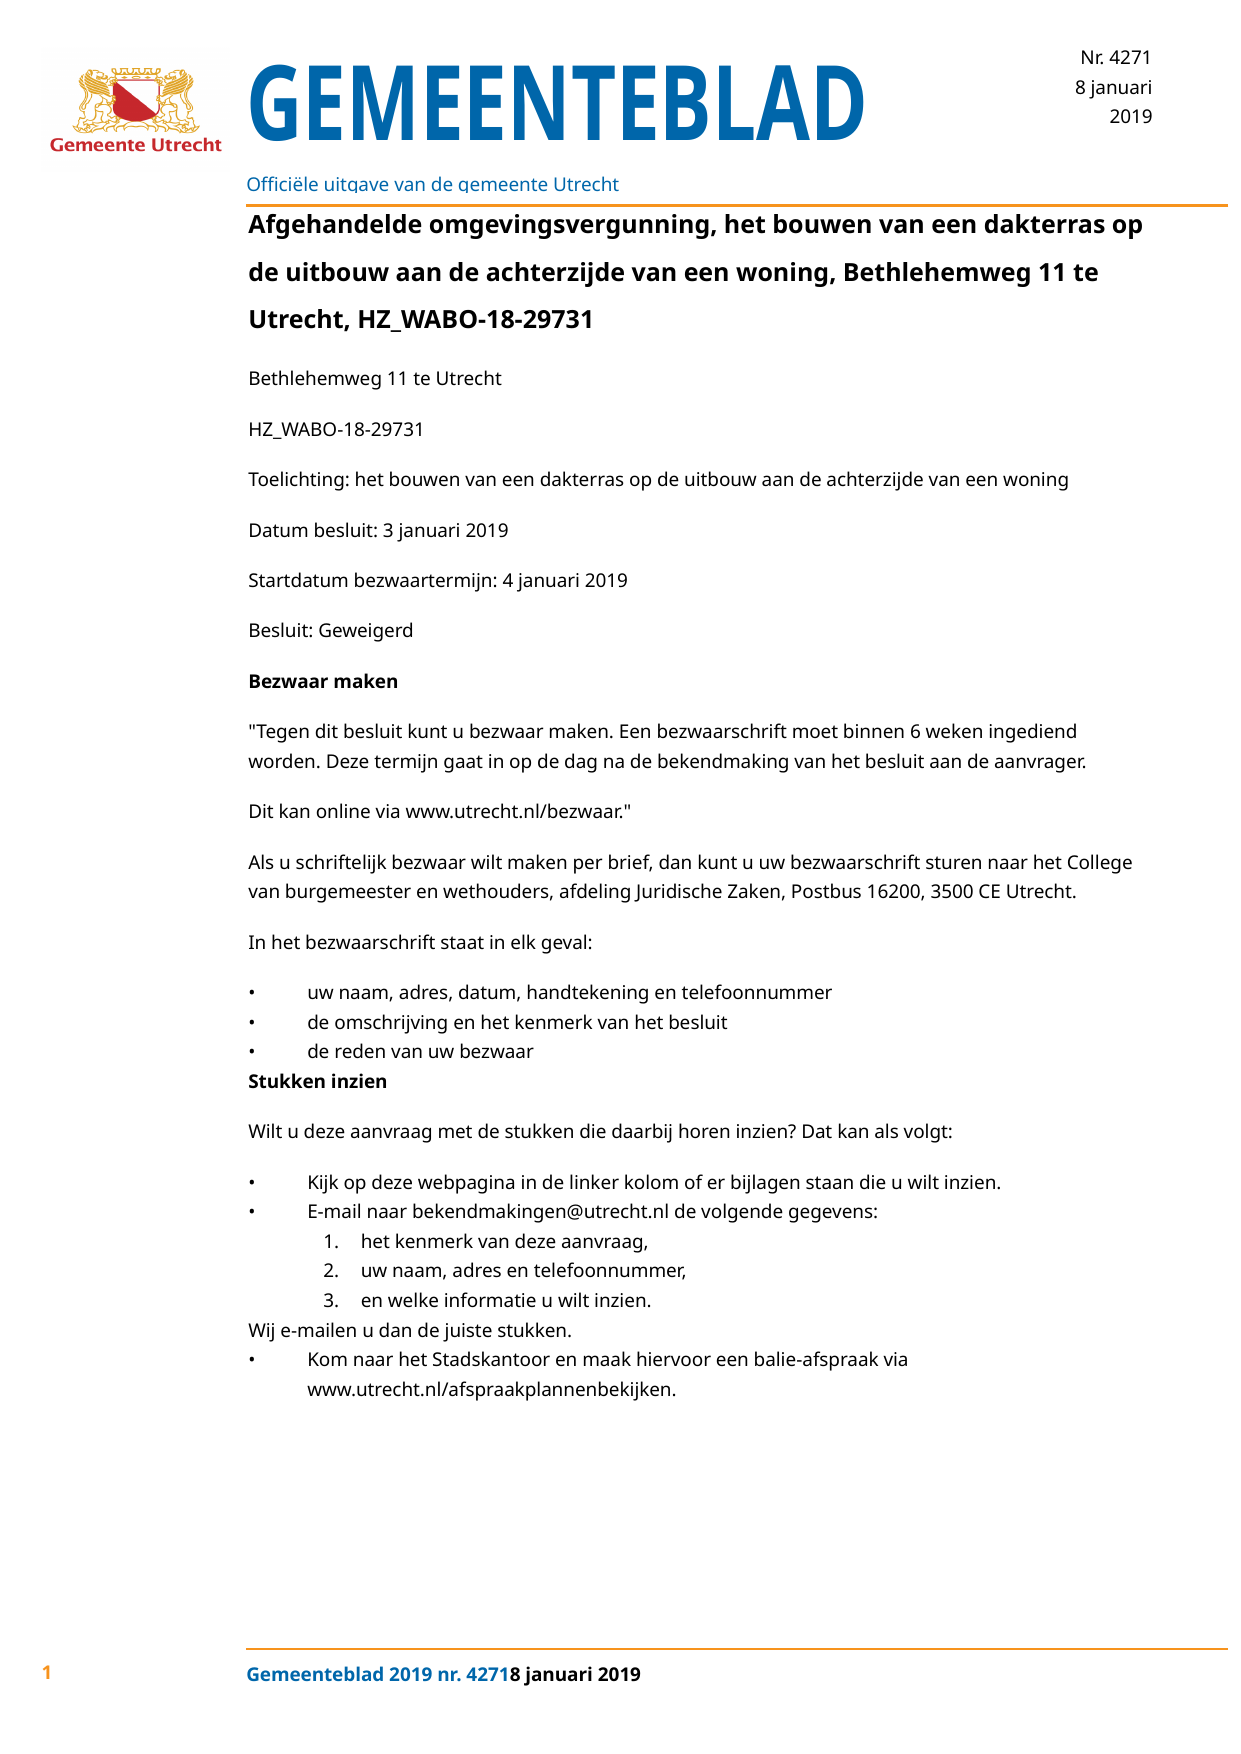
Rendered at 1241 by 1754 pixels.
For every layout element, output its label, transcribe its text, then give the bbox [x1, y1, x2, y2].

list en welke informatie u wilt inzien. [323, 1287, 1152, 1313]
text Bezwaar maken [248, 668, 1152, 694]
text Dit kan online via www.utrecht.nl/bezwaar." [248, 798, 1152, 824]
text Startdatum bezwaartermijn: 4 januari 2019 [248, 567, 1152, 593]
text Besluit: Geweigerd [248, 618, 1152, 643]
list E-mail naar bekendmakingen@utrecht.nl de volgende gegevens: [248, 1198, 1152, 1224]
text Toelichting: het bouwen van een dakterras op de uitbouw aan de achterzijde van een woning [248, 466, 1152, 492]
list de reden van uw bezwaar [248, 1038, 1152, 1064]
text Afgehandelde omgevingsvergunning, het bouwen van een dakterras op de uitbouw aan de achterzijde van een woning, Bethlehemweg 11 te Utrecht, HZ_WABO-18-29731 [248, 207, 1152, 336]
text HZ_WABO-18-29731 [248, 416, 1152, 442]
text "Tegen dit besluit kunt u bezwaar maken. Een bezwaarschrift moet binnen 6 weken ingediend worden. Deze termijn gaat in op de dag na de bekendmaking van het besluit aan de aanvrager. [248, 718, 1152, 774]
list de omschrijving en het kenmerk van het besluit [248, 1009, 1152, 1034]
text Datum besluit: 3 januari 2019 [248, 517, 1152, 542]
text Wij e-mailen u dan de juiste stukken. [248, 1317, 1152, 1342]
list uw naam, adres en telefoonnummer, [323, 1258, 1152, 1283]
list uw naam, adres, datum, handtekening en telefoonnummer [248, 979, 1152, 1005]
text Stukken inzien [248, 1068, 1152, 1094]
list Kom naar het Stadskantoor en maak hiervoor een balie-afspraak via www.utrecht.nl/afspraakplannenbekijken. [248, 1346, 1152, 1402]
text In het bezwaarschrift staat in elk geval: [248, 929, 1152, 954]
text Wilt u deze aanvraag met de stukken die daarbij horen inzien? Dat kan als volgt: [248, 1118, 1152, 1144]
text Als u schriftelijk bezwaar wilt maken per brief, dan kunt u uw bezwaarschrift sturen naar het College van burgemeester en wethouders, afdeling Juridische Zaken, Postbus 16200, 3500 CE Utrecht. [248, 849, 1152, 904]
picture [41, 47, 231, 172]
list Kijk op deze webpagina in de linker kolom of er bijlagen staan die u wilt inzien. [248, 1169, 1152, 1194]
list het kenmerk van deze aanvraag, [323, 1228, 1152, 1254]
text Bethlehemweg 11 te Utrecht [248, 366, 1152, 391]
